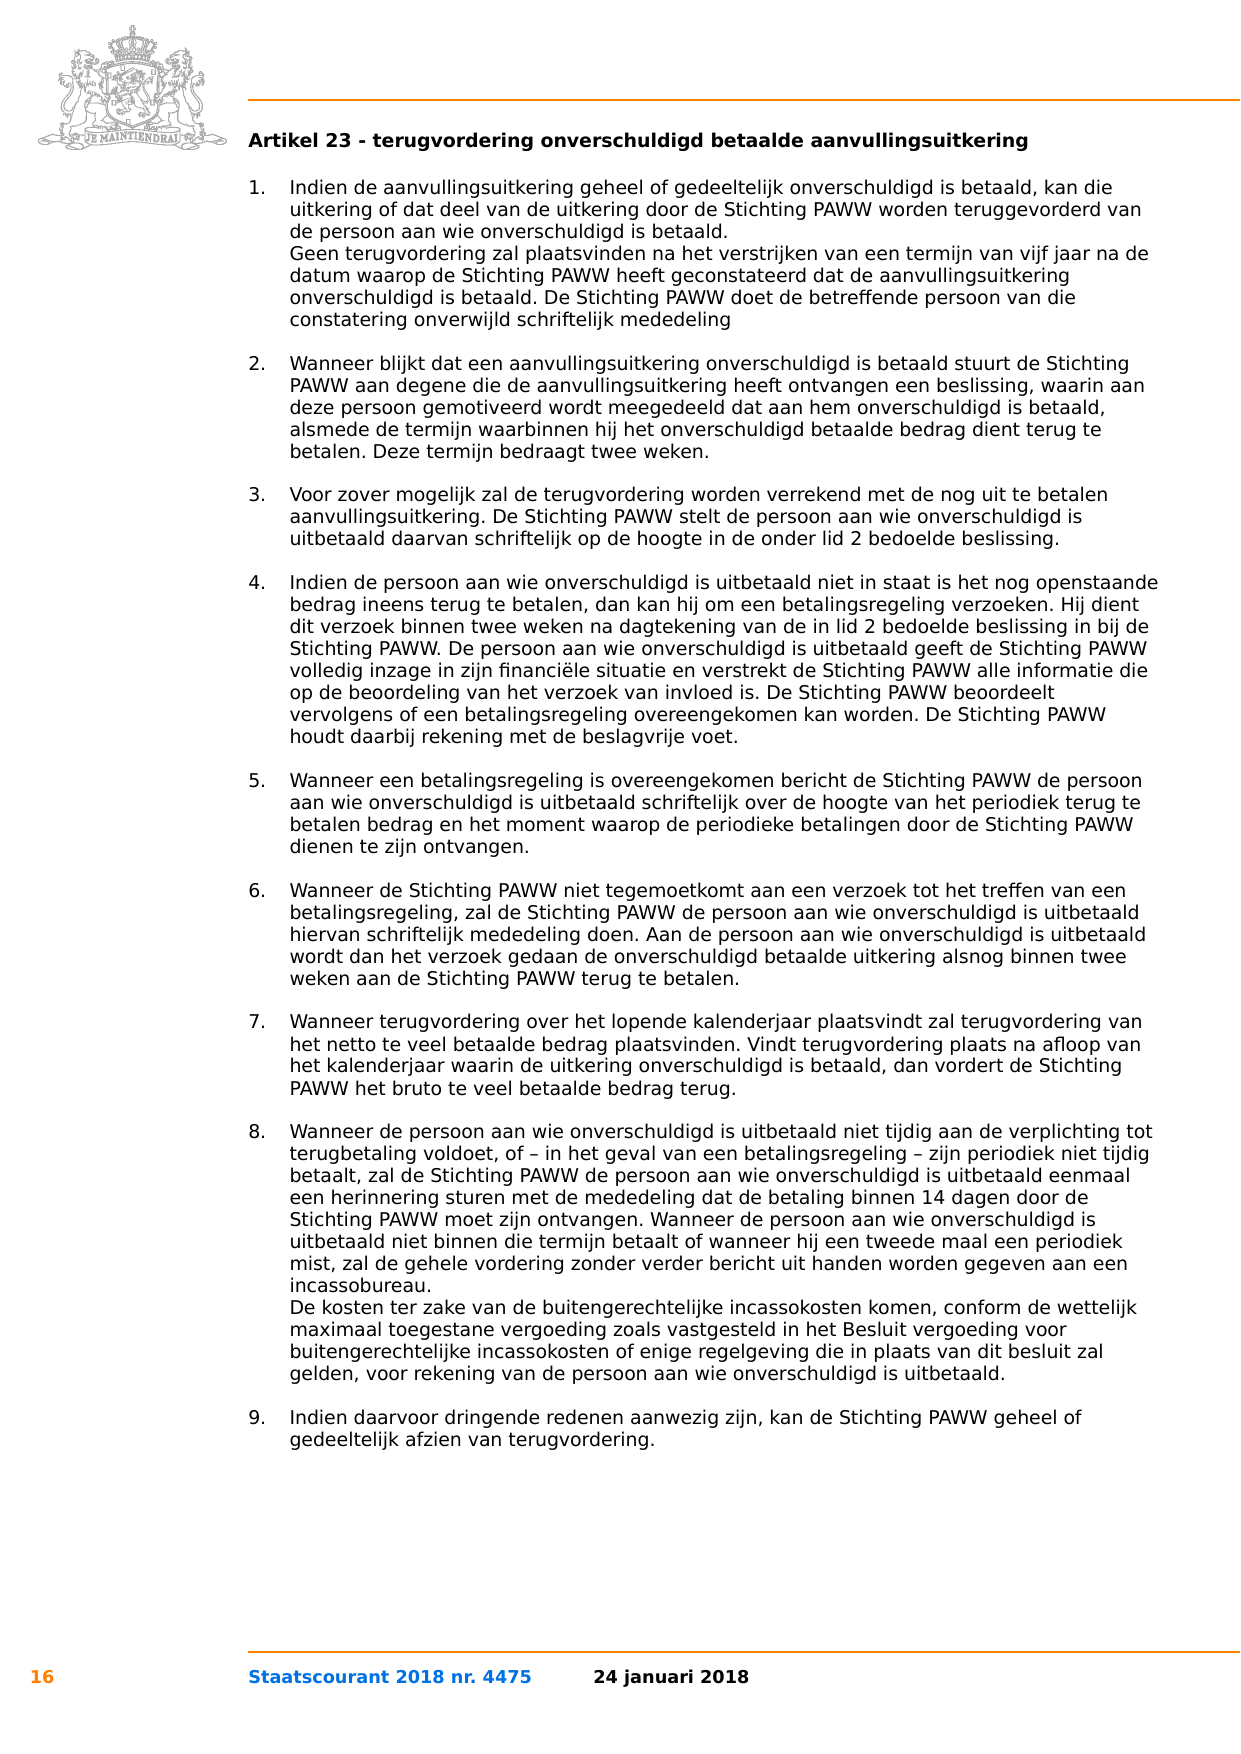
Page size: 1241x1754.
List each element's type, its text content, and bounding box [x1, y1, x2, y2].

text 1. Indien de aanvullingsuitkering geheel of gedeeltelijk onverschuldigd is betaald, kan die uitkering of dat deel van de uitkering door de Stichting PAWW worden teruggevorderd van de persoon aan wie onverschuldigd is betaald. [248, 177, 1163, 243]
text 3. Voor zover mogelijk zal de terugvordering worden verrekend met de nog uit te betalen aanvullingsuitkering. De Stichting PAWW stelt de persoon aan wie onverschuldigd is uitbetaald daarvan schriftelijk op de hoogte in de onder lid 2 bedoelde beslissing. [248, 484, 1163, 550]
picture [38, 25, 227, 150]
text 6. Wanneer de Stichting PAWW niet tegemoetkomt aan een verzoek tot het treffen van een betalingsregeling, zal de Stichting PAWW de persoon aan wie onverschuldigd is uitbetaald hiervan schriftelijk mededeling doen. Aan de persoon aan wie onverschuldigd is uitbetaald wordt dan het verzoek gedaan de onverschuldigd betaalde uitkering alsnog binnen twee weken aan de Stichting PAWW terug te betalen. [248, 880, 1163, 989]
text 9. Indien daarvoor dringende redenen aanwezig zijn, kan de Stichting PAWW geheel of gedeeltelijk afzien van terugvordering. [248, 1407, 1163, 1451]
text De kosten ter zake van de buitengerechtelijke incassokosten komen, conform de wettelijk maximaal toegestane vergoeding zoals vastgesteld in het Besluit vergoeding voor buitengerechtelijke incassokosten of enige regelgeving die in plaats van dit besluit zal gelden, voor rekening van de persoon aan wie onverschuldigd is uitbetaald. [289, 1297, 1163, 1385]
text 2. Wanneer blijkt dat een aanvullingsuitkering onverschuldigd is betaald stuurt de Stichting PAWW aan degene die de aanvullingsuitkering heeft ontvangen een beslissing, waarin aan deze persoon gemotiveerd wordt meegedeeld dat aan hem onverschuldigd is betaald, alsmede de termijn waarbinnen hij het onverschuldigd betaalde bedrag dient terug te betalen. Deze termijn bedraagt twee weken. [248, 353, 1163, 462]
subtitle Artikel 23 - terugvordering onverschuldigd betaalde aanvullingsuitkering [248, 130, 1163, 152]
text 5. Wanneer een betalingsregeling is overeengekomen bericht de Stichting PAWW de persoon aan wie onverschuldigd is uitbetaald schriftelijk over de hoogte van het periodiek terug te betalen bedrag en het moment waarop de periodieke betalingen door de Stichting PAWW dienen te zijn ontvangen. [248, 770, 1163, 858]
text 4. Indien de persoon aan wie onverschuldigd is uitbetaald niet in staat is het nog openstaande bedrag ineens terug te betalen, dan kan hij om een betalingsregeling verzoeken. Hij dient dit verzoek binnen twee weken na dagtekening van de in lid 2 bedoelde beslissing in bij de Stichting PAWW. De persoon aan wie onverschuldigd is uitbetaald geeft de Stichting PAWW volledig inzage in zijn financiële situatie en verstrekt de Stichting PAWW alle informatie die op de beoordeling van het verzoek van invloed is. De Stichting PAWW beoordeelt vervolgens of een betalingsregeling overeengekomen kan worden. De Stichting PAWW houdt daarbij rekening met de beslagvrije voet. [248, 572, 1163, 748]
text 8. Wanneer de persoon aan wie onverschuldigd is uitbetaald niet tijdig aan de verplichting tot terugbetaling voldoet, of – in het geval van een betalingsregeling – zijn periodiek niet tijdig betaalt, zal de Stichting PAWW de persoon aan wie onverschuldigd is uitbetaald eenmaal een herinnering sturen met de mededeling dat de betaling binnen 14 dagen door de Stichting PAWW moet zijn ontvangen. Wanneer de persoon aan wie onverschuldigd is uitbetaald niet binnen die termijn betaalt of wanneer hij een tweede maal een periodiek mist, zal de gehele vordering zonder verder bericht uit handen worden gegeven aan een incassobureau. [248, 1121, 1163, 1297]
text 7. Wanneer terugvordering over het lopende kalenderjaar plaatsvindt zal terugvordering van het netto te veel betaalde bedrag plaatsvinden. Vindt terugvordering plaats na afloop van het kalenderjaar waarin de uitkering onverschuldigd is betaald, dan vordert de Stichting PAWW het bruto te veel betaalde bedrag terug. [248, 1011, 1163, 1099]
text Geen terugvordering zal plaatsvinden na het verstrijken van een termijn van vijf jaar na de datum waarop de Stichting PAWW heeft geconstateerd dat de aanvullingsuitkering onverschuldigd is betaald. De Stichting PAWW doet de betreffende persoon van die constatering onverwijld schriftelijk mededeling [289, 243, 1163, 331]
